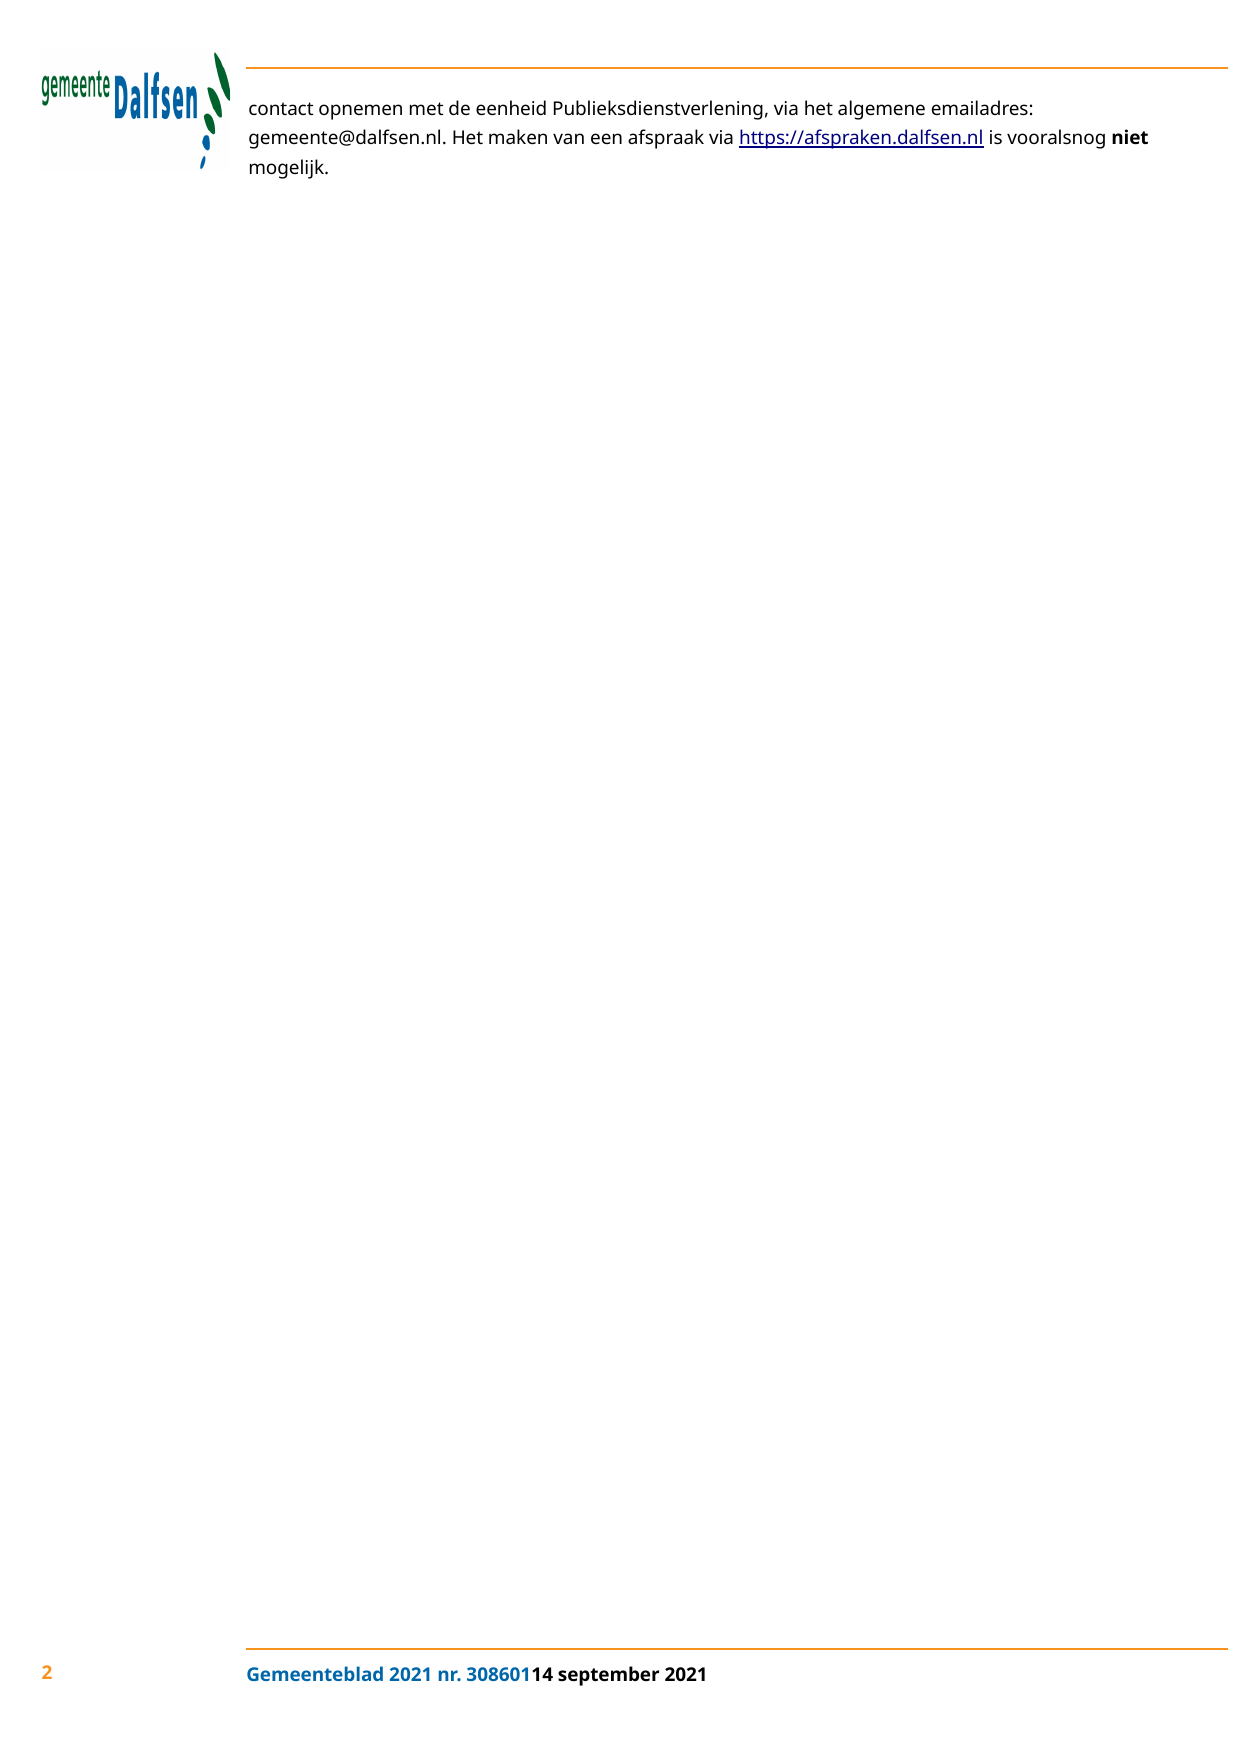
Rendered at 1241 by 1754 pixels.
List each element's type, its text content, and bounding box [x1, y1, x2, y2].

picture [41, 47, 231, 172]
text contact opnemen met de eenheid Publieksdienstverlening, via het algemene emailadres: gemeente@dalfsen.nl. Het maken van een afspraak via https://afspraken.dalfsen.nl is vooralsnog niet mogelijk. [248, 95, 1152, 180]
